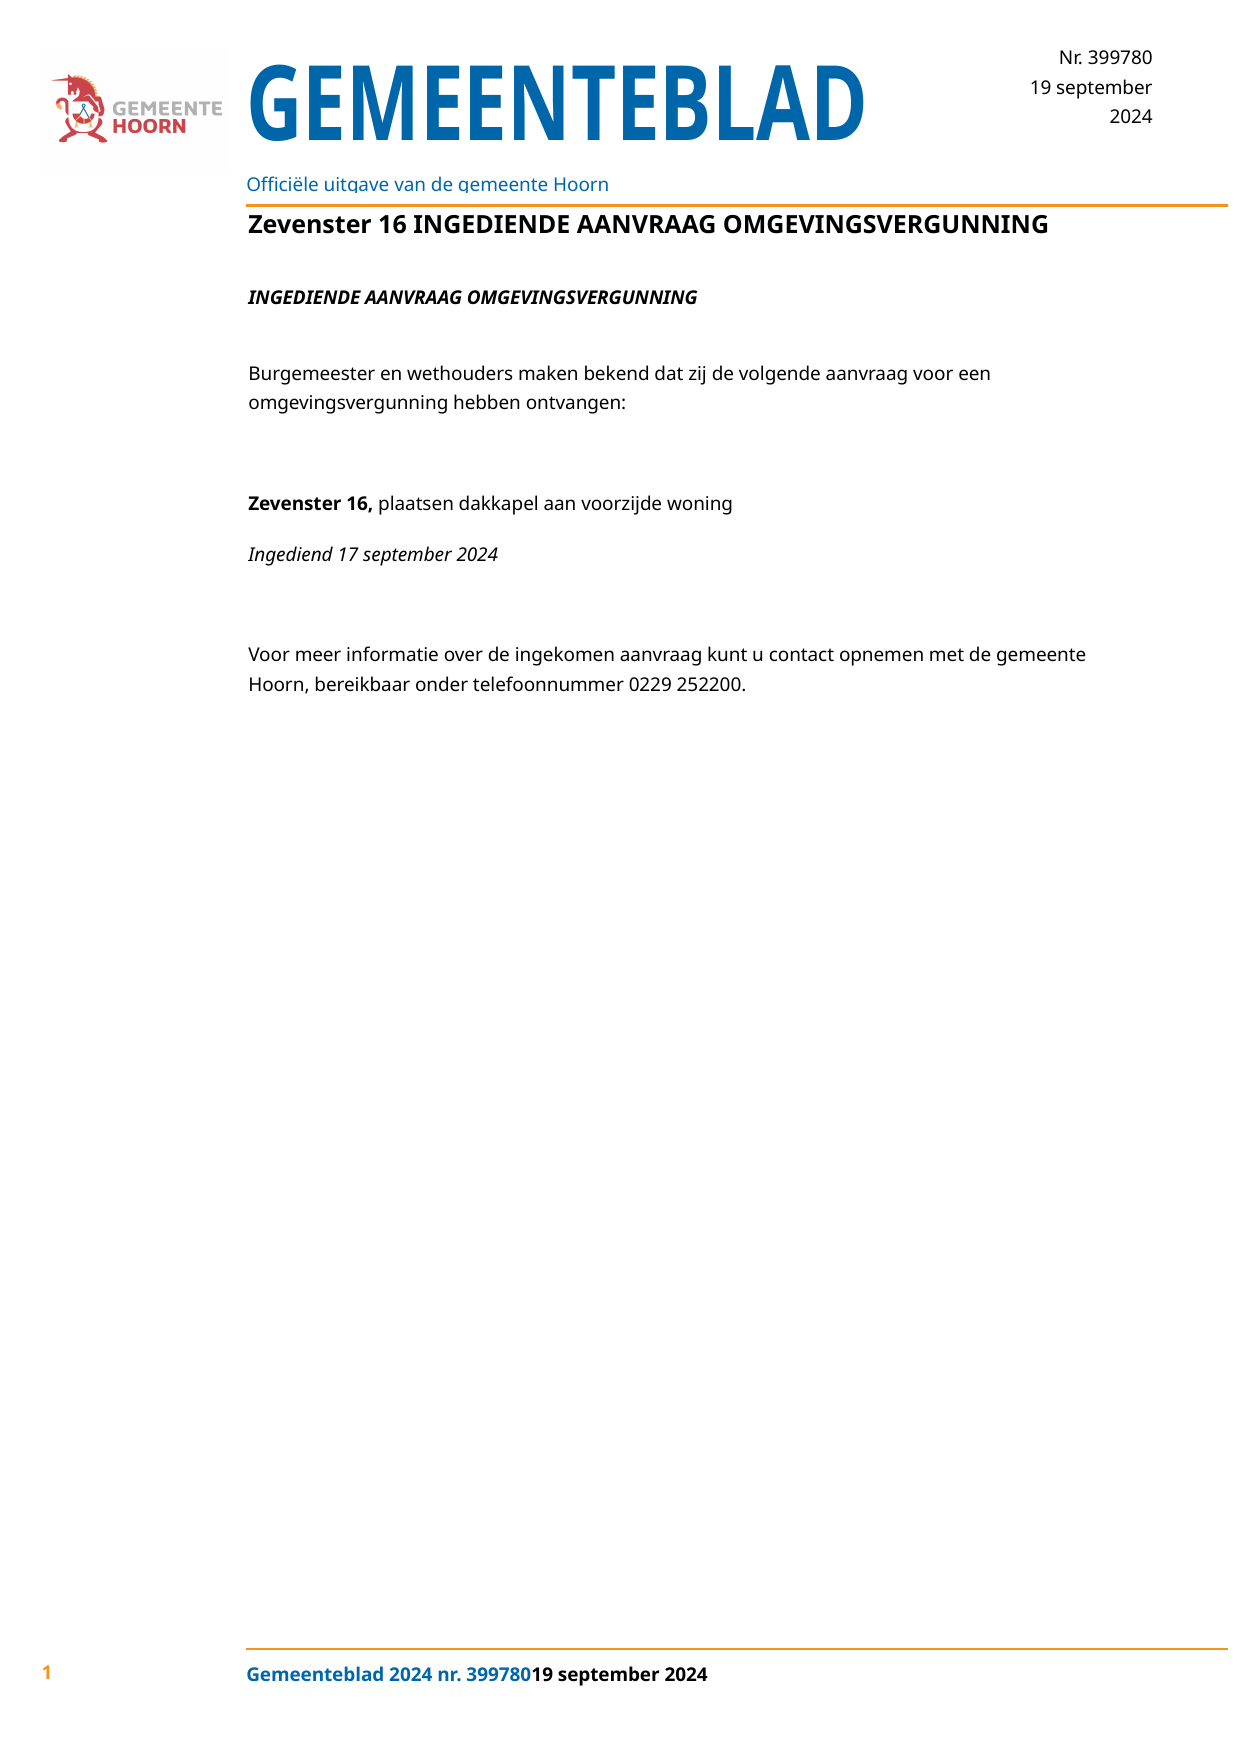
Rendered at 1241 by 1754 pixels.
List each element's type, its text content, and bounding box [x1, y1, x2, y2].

text Burgemeester en wethouders maken bekend dat zij de volgende aanvraag voor een omgevingsvergunning hebben ontvangen: [248, 360, 1152, 415]
text Zevenster 16 INGEDIENDE AANVRAAG OMGEVINGSVERGUNNING [248, 207, 1152, 241]
text Ingediend 17 september 2024 [248, 541, 1152, 567]
text Zevenster 16, plaatsen dakkapel aan voorzijde woning [248, 490, 1152, 516]
picture [41, 47, 231, 172]
text INGEDIENDE AANVRAAG OMGEVINGSVERGUNNING [248, 284, 1152, 309]
text Voor meer informatie over de ingekomen aanvraag kunt u contact opnemen met de gemeente Hoorn, bereikbaar onder telefoonnummer 0229 252200. [248, 642, 1152, 697]
